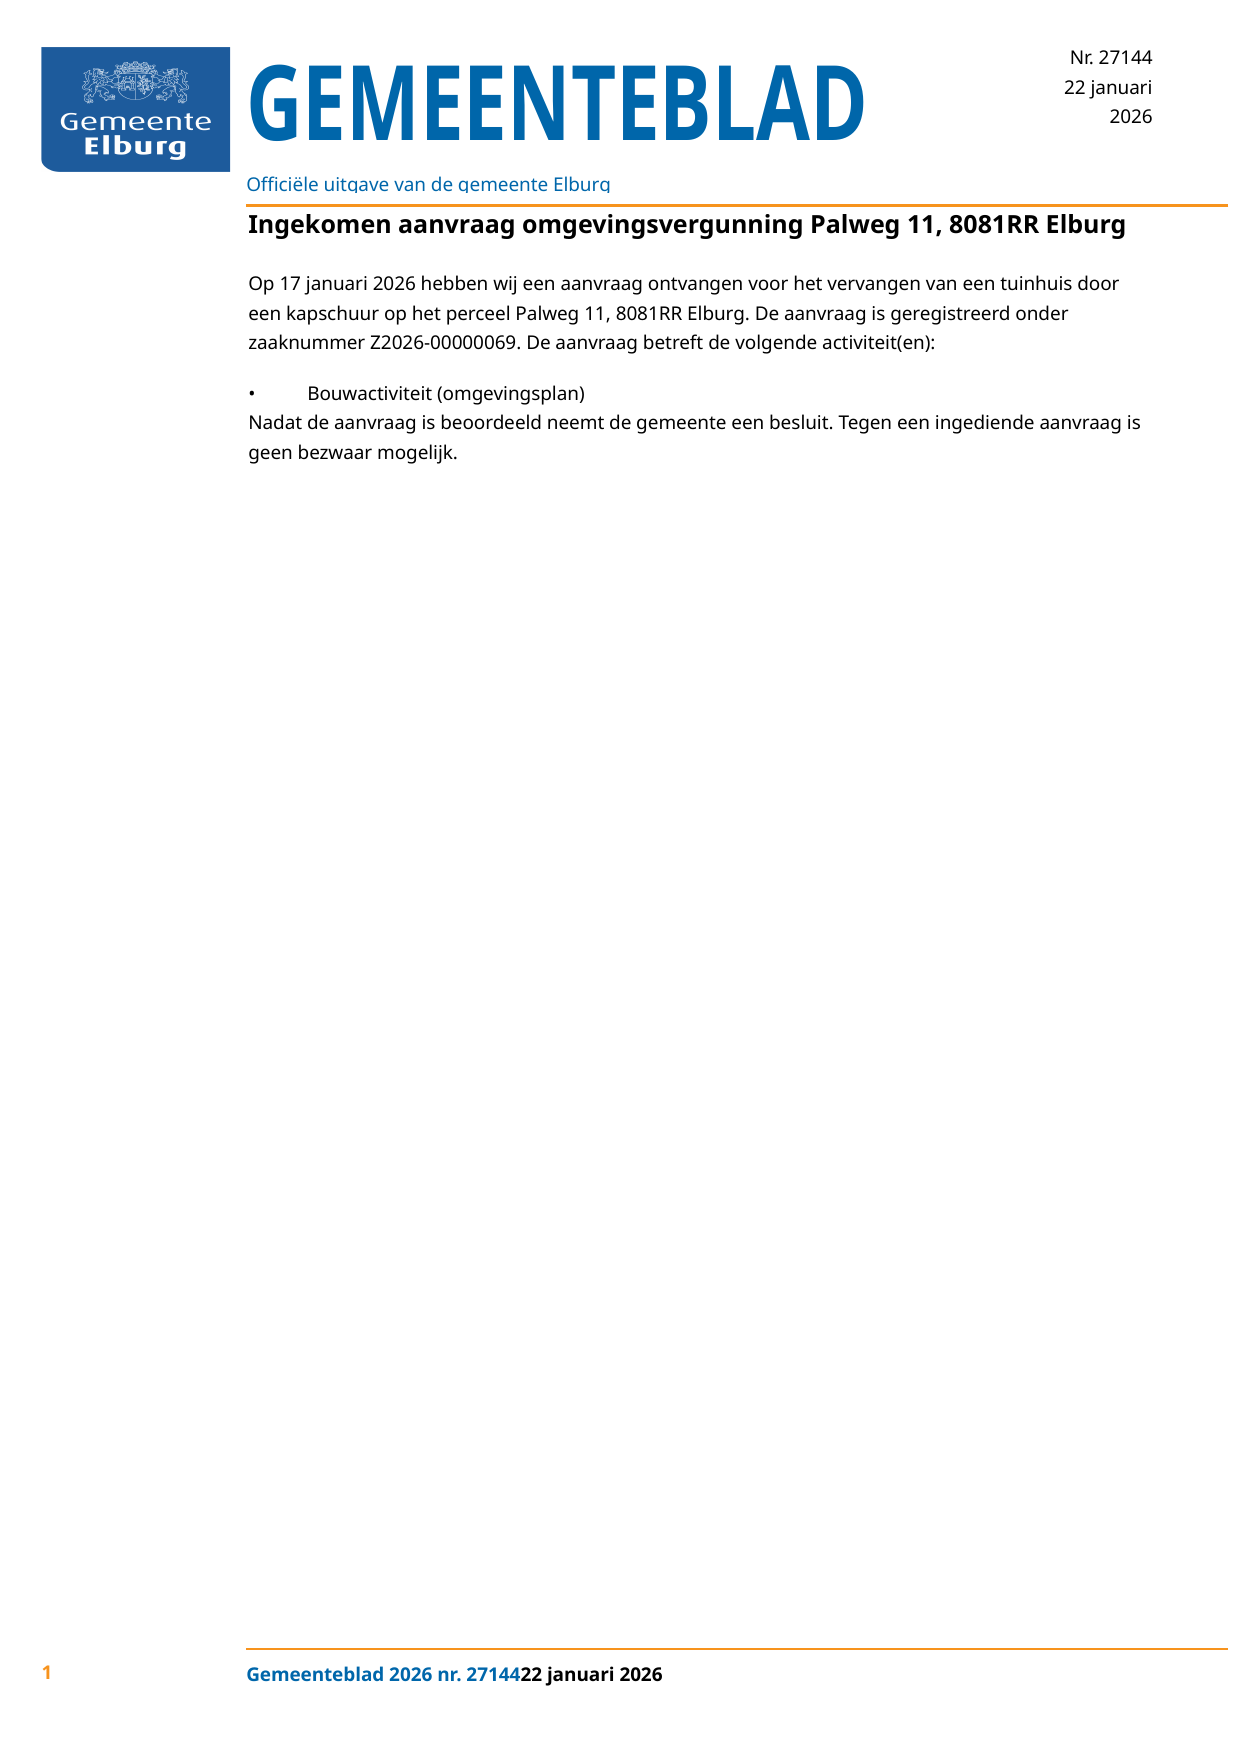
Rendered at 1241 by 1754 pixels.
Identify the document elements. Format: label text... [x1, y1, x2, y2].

picture [41, 47, 231, 172]
text Op 17 januari 2026 hebben wij een aanvraag ontvangen voor het vervangen van een tuinhuis door een kapschuur op het perceel Palweg 11, 8081RR Elburg. De aanvraag is geregistreerd onder zaaknummer Z2026-00000069. De aanvraag betreft de volgende activiteit(en): [248, 270, 1152, 355]
list Bouwactiviteit (omgevingsplan) [248, 380, 1152, 406]
text Nadat de aanvraag is beoordeeld neemt de gemeente een besluit. Tegen een ingediende aanvraag is geen bezwaar mogelijk. [248, 409, 1152, 465]
text Ingekomen aanvraag omgevingsvergunning Palweg 11, 8081RR Elburg [248, 207, 1152, 241]
